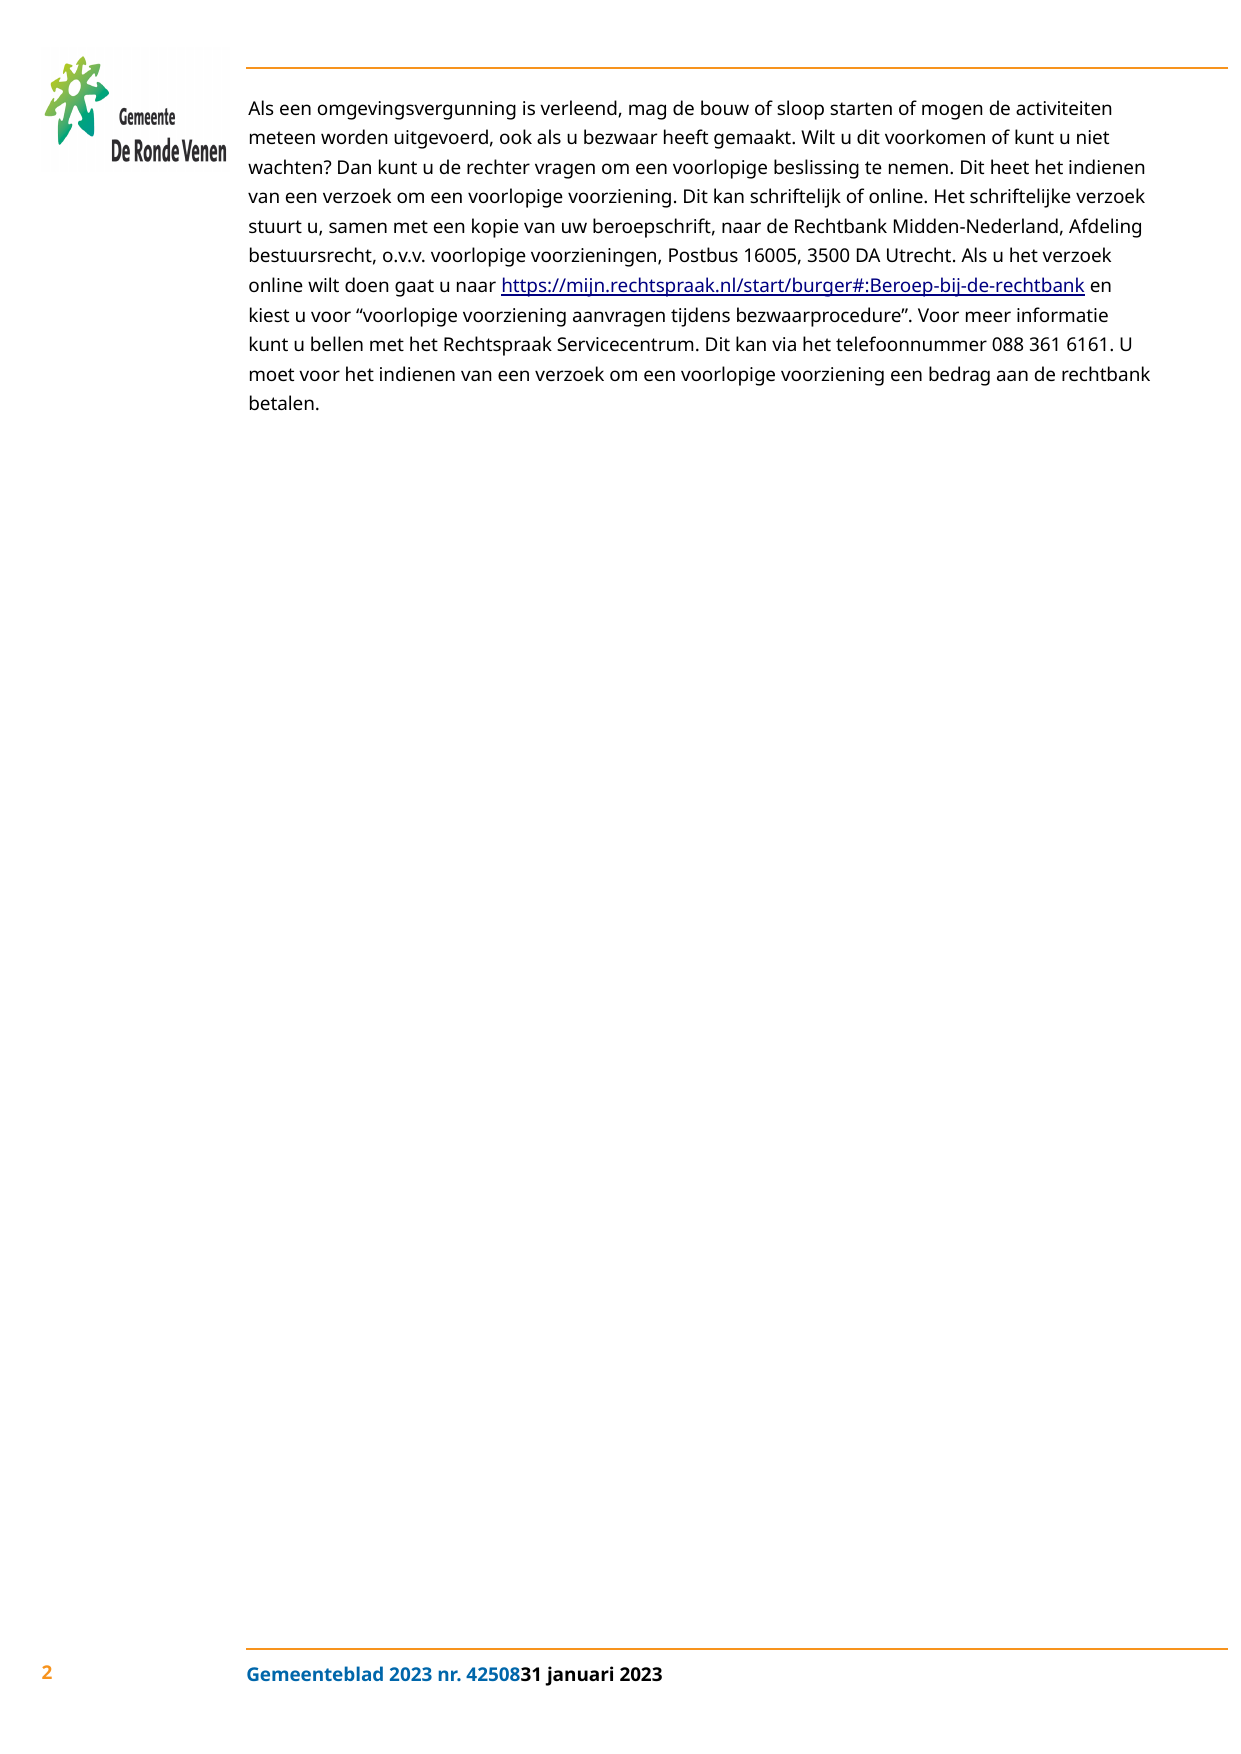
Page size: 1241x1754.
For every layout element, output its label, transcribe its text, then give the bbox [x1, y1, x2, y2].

text Als een omgevingsvergunning is verleend, mag de bouw of sloop starten of mogen de activiteiten meteen worden uitgevoerd, ook als u bezwaar heeft gemaakt. Wilt u dit voorkomen of kunt u niet wachten? Dan kunt u de rechter vragen om een voorlopige beslissing te nemen. Dit heet het indienen van een verzoek om een voorlopige voorziening. Dit kan schriftelijk of online. Het schriftelijke verzoek stuurt u, samen met een kopie van uw beroepschrift, naar de Rechtbank Midden-Nederland, Afdeling bestuursrecht, o.v.v. voorlopige voorzieningen, Postbus 16005, 3500 DA Utrecht. Als u het verzoek online wilt doen gaat u naar https://mijn.rechtspraak.nl/start/burger#:Beroep-bij-de-rechtbank en kiest u voor “voorlopige voorziening aanvragen tijdens bezwaarprocedure”. Voor meer informatie kunt u bellen met het Rechtspraak Servicecentrum. Dit kan via het telefoonnummer 088 361 6161. U moet voor het indienen van een verzoek om een voorlopige voorziening een bedrag aan de rechtbank betalen. [248, 95, 1152, 416]
picture [41, 47, 231, 172]
